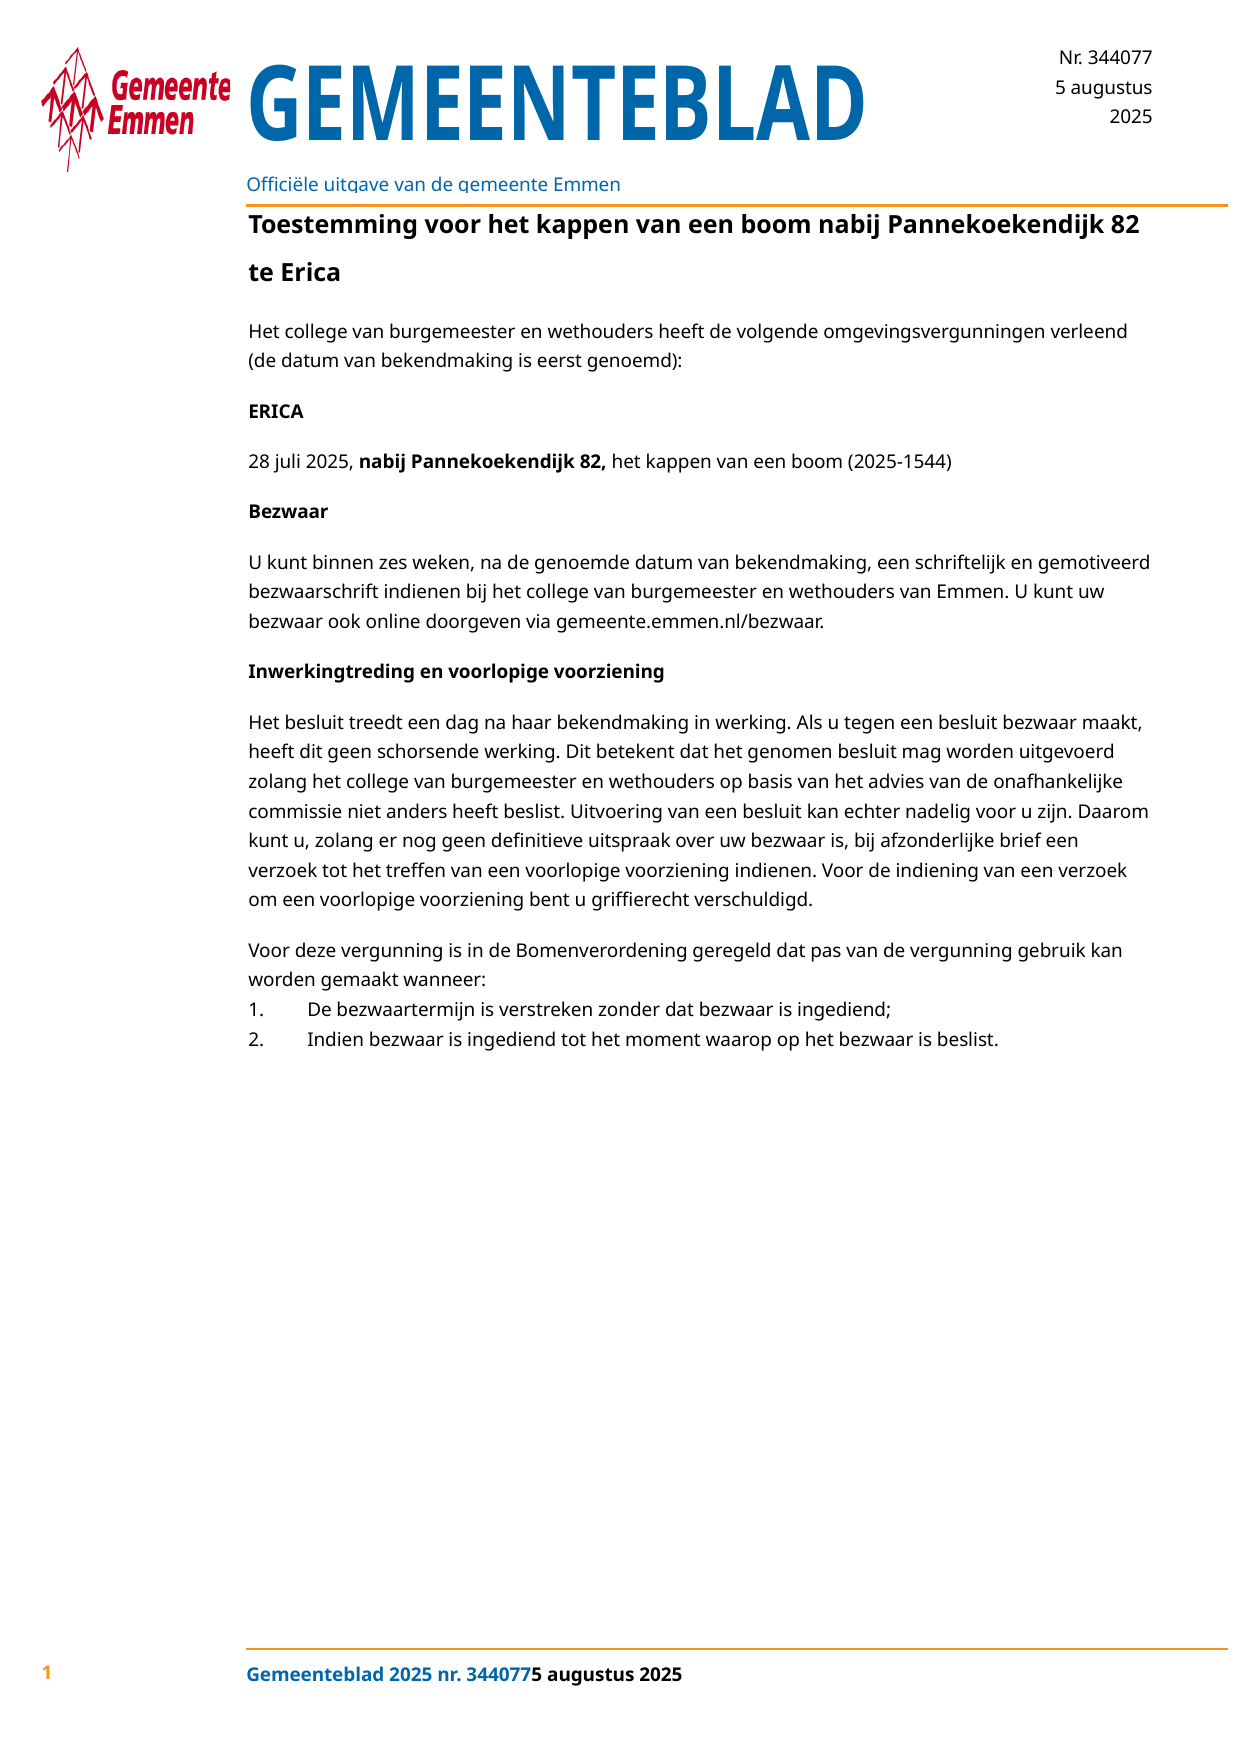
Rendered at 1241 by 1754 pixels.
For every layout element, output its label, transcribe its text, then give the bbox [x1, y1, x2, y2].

list De bezwaartermijn is verstreken zonder dat bezwaar is ingediend; [248, 996, 1152, 1022]
text Toestemming voor het kappen van een boom nabij Pannekoekendijk 82 te Erica [248, 207, 1152, 288]
picture [41, 47, 231, 172]
text Bezwaar [248, 499, 1152, 524]
text ERICA [248, 398, 1152, 424]
text Voor deze vergunning is in de Bomenverordening geregeld dat pas van de vergunning gebruik kan worden gemaakt wanneer: [248, 937, 1152, 992]
text Het besluit treedt een dag na haar bekendmaking in werking. Als u tegen een besluit bezwaar maakt, heeft dit geen schorsende werking. Dit betekent dat het genomen besluit mag worden uitgevoerd zolang het college van burgemeester en wethouders op basis van het advies van de onafhankelijke commissie niet anders heeft beslist. Uitvoering van een besluit kan echter nadelig voor u zijn. Daarom kunt u, zolang er nog geen definitieve uitspraak over uw bezwaar is, bij afzonderlijke brief een verzoek tot het treffen van een voorlopige voorziening indienen. Voor de indiening van een verzoek om een voorlopige voorziening bent u griffierecht verschuldigd. [248, 709, 1152, 912]
text Het college van burgemeester en wethouders heeft de volgende omgevingsvergunningen verleend (de datum van bekendmaking is eerst genoemd): [248, 318, 1152, 373]
text Inwerkingtreding en voorlopige voorziening [248, 659, 1152, 684]
list Indien bezwaar is ingediend tot het moment waarop op het bezwaar is beslist. [248, 1026, 1152, 1052]
text 28 juli 2025, nabij Pannekoekendijk 82, het kappen van een boom (2025-1544) [248, 448, 1152, 474]
text U kunt binnen zes weken, na de genoemde datum van bekendmaking, een schriftelijk en gemotiveerd bezwaarschrift indienen bij het college van burgemeester en wethouders van Emmen. U kunt uw bezwaar ook online doorgeven via gemeente.emmen.nl/bezwaar. [248, 549, 1152, 634]
